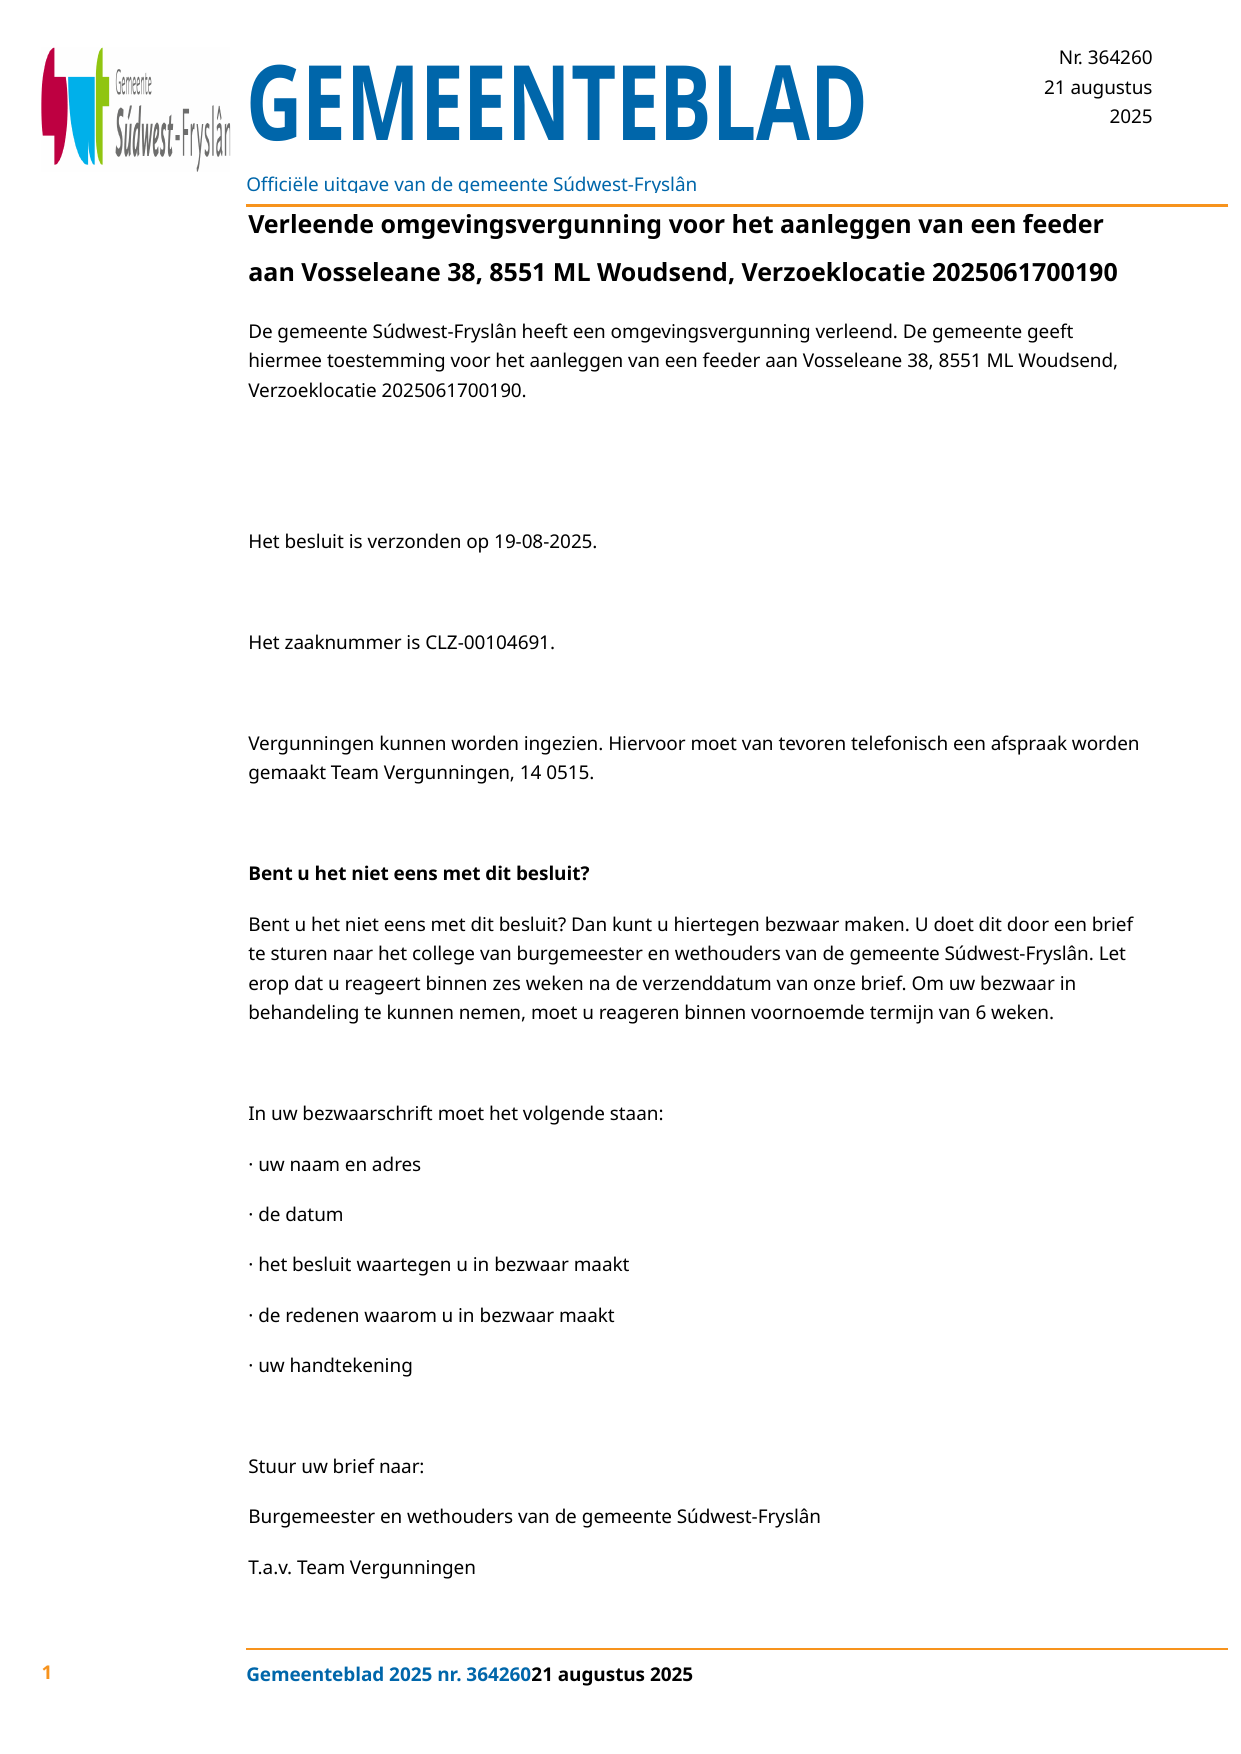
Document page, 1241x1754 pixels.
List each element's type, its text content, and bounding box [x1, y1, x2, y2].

text In uw bezwaarschrift moet het volgende staan: [248, 1100, 1152, 1126]
text Vergunningen kunnen worden ingezien. Hiervoor moet van tevoren telefonisch een afspraak worden gemaakt Team Vergunningen, 14 0515. [248, 730, 1152, 785]
picture [41, 47, 231, 172]
text Burgemeester en wethouders van de gemeente Súdwest-Fryslân [248, 1504, 1152, 1529]
text Stuur uw brief naar: [248, 1453, 1152, 1479]
text · de redenen waarom u in bezwaar maakt [248, 1302, 1152, 1328]
text · de datum [248, 1201, 1152, 1227]
text · uw handtekening [248, 1352, 1152, 1378]
text Het besluit is verzonden op 19-08-2025. [248, 528, 1152, 554]
text Bent u het niet eens met dit besluit? Dan kunt u hiertegen bezwaar maken. U doet dit door een brief te sturen naar het college van burgemeester en wethouders van de gemeente Súdwest-Fryslân. Let erop dat u reageert binnen zes weken na de verzenddatum van onze brief. Om uw bezwaar in behandeling te kunnen nemen, moet u reageren binnen voornoemde termijn van 6 weken. [248, 911, 1152, 1025]
text T.a.v. Team Vergunningen [248, 1554, 1152, 1580]
text Verleende omgevingsvergunning voor het aanleggen van een feeder aan Vosseleane 38, 8551 ML Woudsend, Verzoeklocatie 2025061700190 [248, 207, 1152, 288]
text · het besluit waartegen u in bezwaar maakt [248, 1252, 1152, 1277]
text De gemeente Súdwest-Fryslân heeft een omgevingsvergunning verleend. De gemeente geeft hiermee toestemming voor het aanleggen van een feeder aan Vosseleane 38, 8551 ML Woudsend, Verzoeklocatie 2025061700190. [248, 318, 1152, 403]
text Bent u het niet eens met dit besluit? [248, 860, 1152, 886]
text · uw naam en adres [248, 1151, 1152, 1177]
text Het zaaknummer is CLZ-00104691. [248, 629, 1152, 655]
